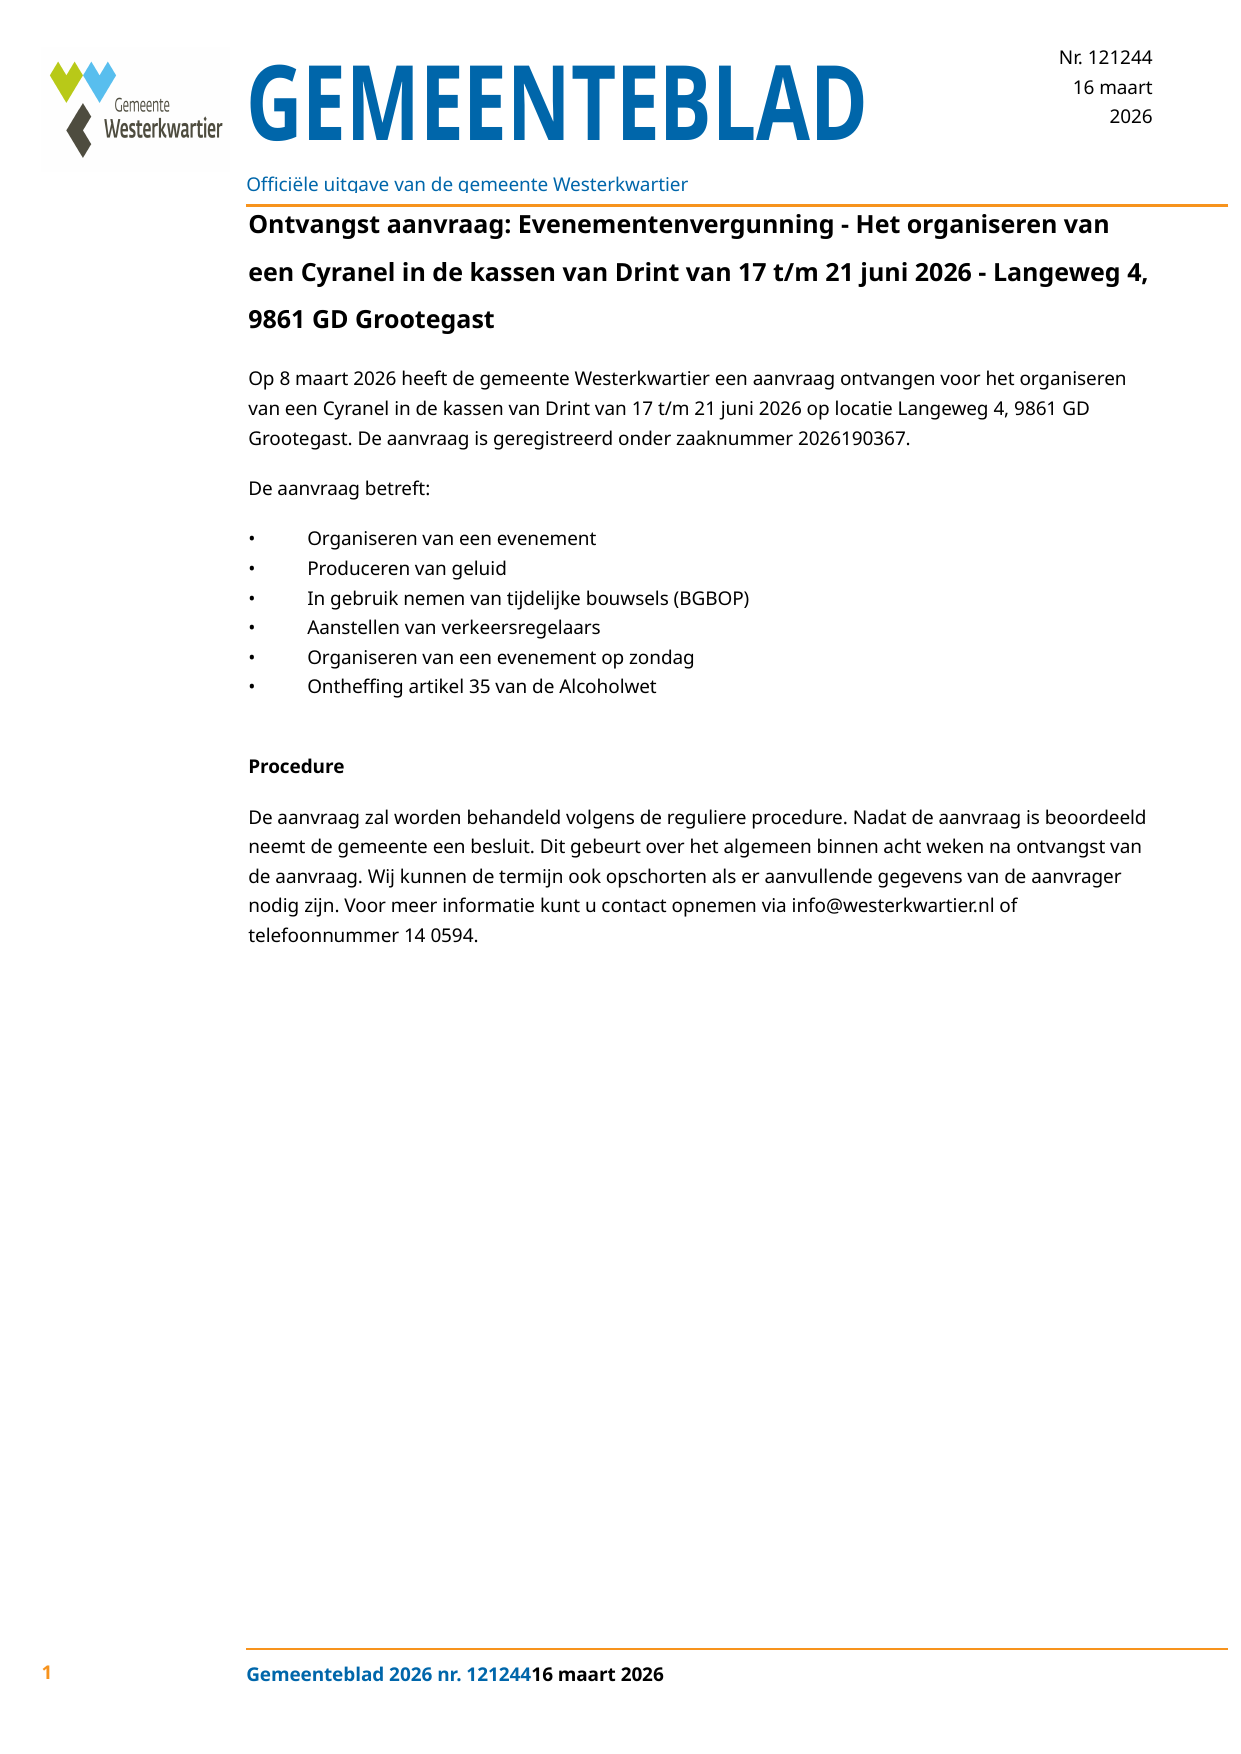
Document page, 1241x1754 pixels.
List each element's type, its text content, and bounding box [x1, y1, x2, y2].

text Procedure [248, 753, 1152, 779]
text Op 8 maart 2026 heeft de gemeente Westerkwartier een aanvraag ontvangen voor het organiseren van een Cyranel in de kassen van Drint van 17 t/m 21 juni 2026 op locatie Langeweg 4, 9861 GD Grootegast. De aanvraag is geregistreerd onder zaaknummer 2026190367. [248, 366, 1152, 450]
list Organiseren van een evenement [248, 526, 1152, 551]
text De aanvraag betreft: [248, 475, 1152, 501]
text De aanvraag zal worden behandeld volgens de reguliere procedure. Nadat de aanvraag is beoordeeld neemt de gemeente een besluit. Dit gebeurt over het algemeen binnen acht weken na ontvangst van de aanvraag. Wij kunnen de termijn ook opschorten als er aanvullende gegevens van de aanvrager nodig zijn. Voor meer informatie kunt u contact opnemen via info@westerkwartier.nl of telefoonnummer 14 0594. [248, 804, 1152, 948]
list Produceren van geluid [248, 555, 1152, 581]
list Ontheffing artikel 35 van de Alcoholwet [248, 673, 1152, 699]
picture [41, 47, 231, 172]
list Organiseren van een evenement op zondag [248, 644, 1152, 669]
list Aanstellen van verkeersregelaars [248, 614, 1152, 640]
list In gebruik nemen van tijdelijke bouwsels (BGBOP) [248, 585, 1152, 610]
text Ontvangst aanvraag: Evenementenvergunning - Het organiseren van een Cyranel in de kassen van Drint van 17 t/m 21 juni 2026 - Langeweg 4, 9861 GD Grootegast [248, 207, 1152, 336]
